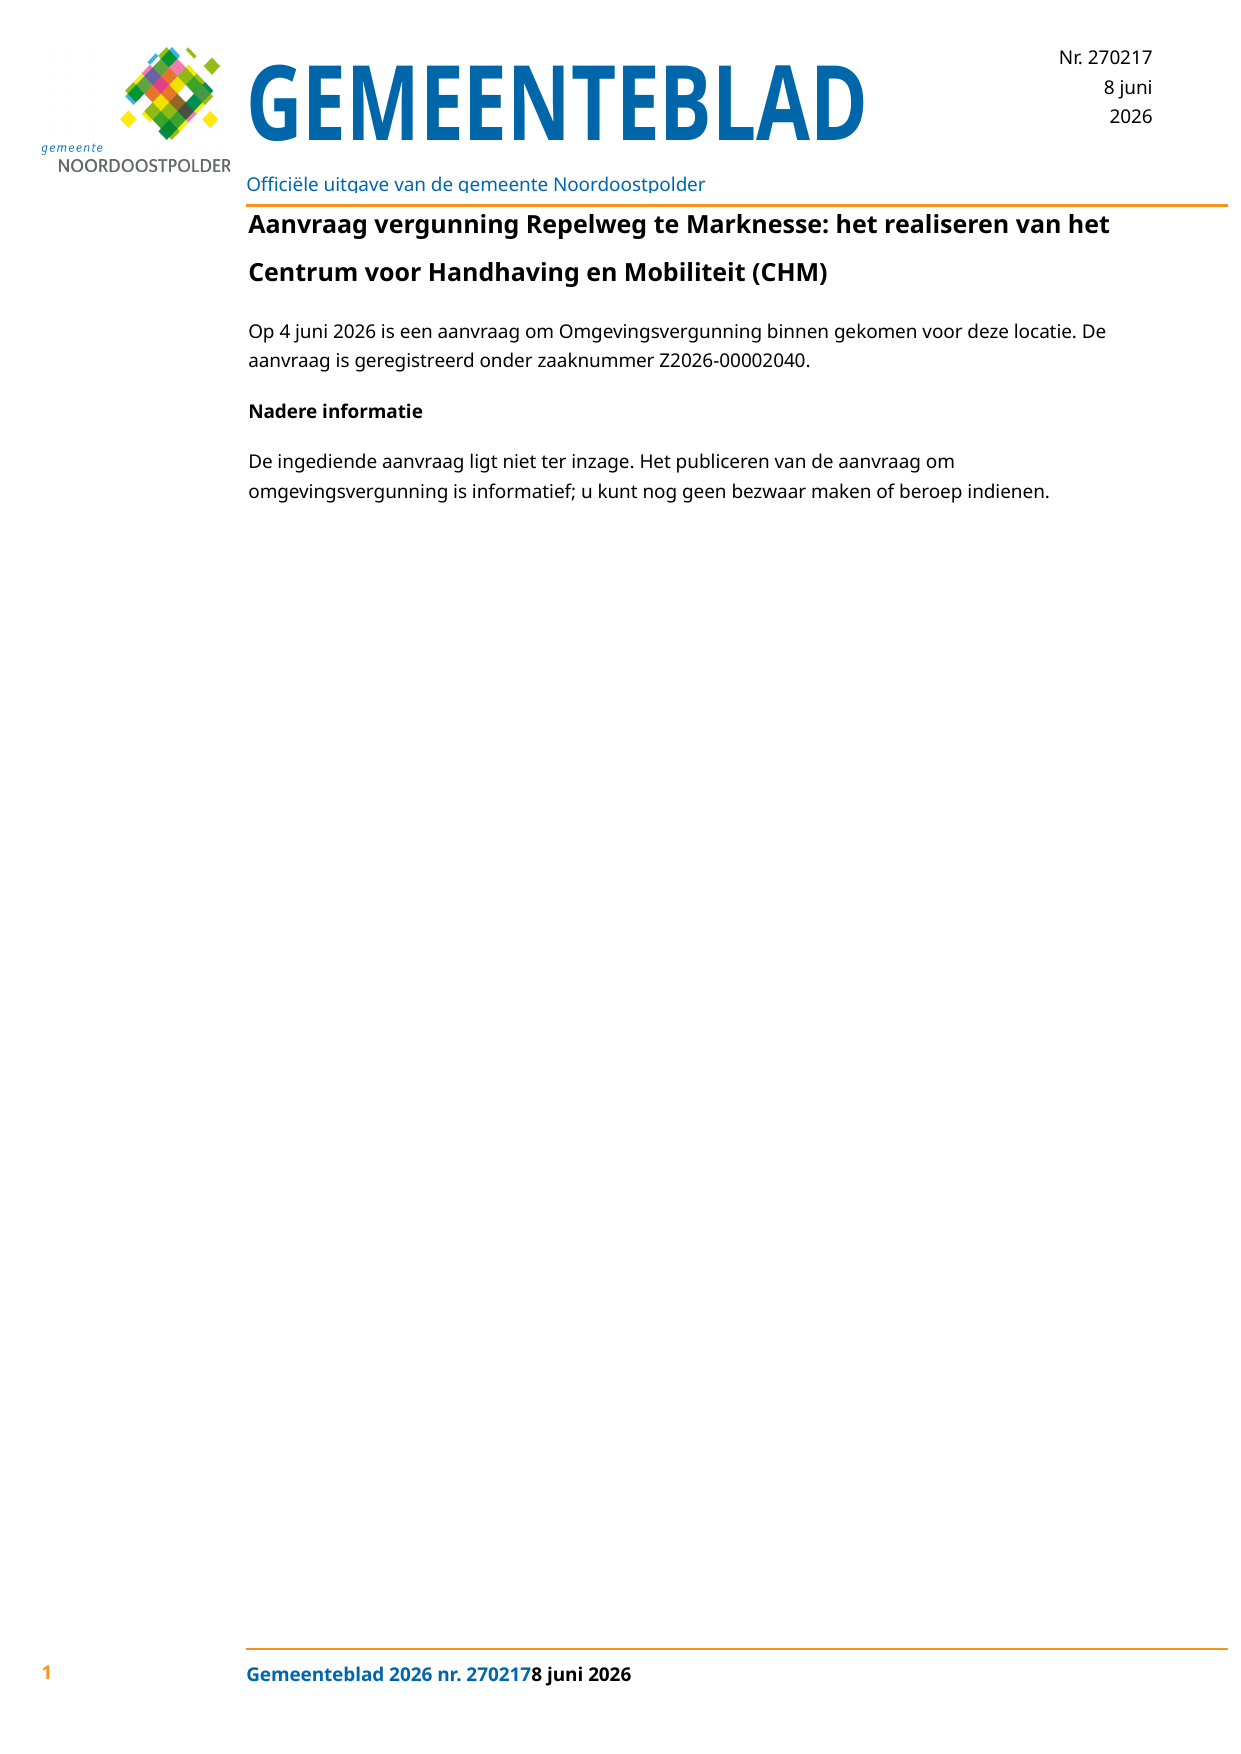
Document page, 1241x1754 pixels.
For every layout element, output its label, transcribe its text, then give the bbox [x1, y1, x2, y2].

picture [41, 47, 231, 172]
text Op 4 juni 2026 is een aanvraag om Omgevingsvergunning binnen gekomen voor deze locatie. De aanvraag is geregistreerd onder zaaknummer Z2026-00002040. [248, 318, 1152, 373]
text Nadere informatie [248, 398, 1152, 424]
text De ingediende aanvraag ligt niet ter inzage. Het publiceren van de aanvraag om omgevingsvergunning is informatief; u kunt nog geen bezwaar maken of beroep indienen. [248, 448, 1152, 504]
text Aanvraag vergunning Repelweg te Marknesse: het realiseren van het Centrum voor Handhaving en Mobiliteit (CHM) [248, 207, 1152, 288]
